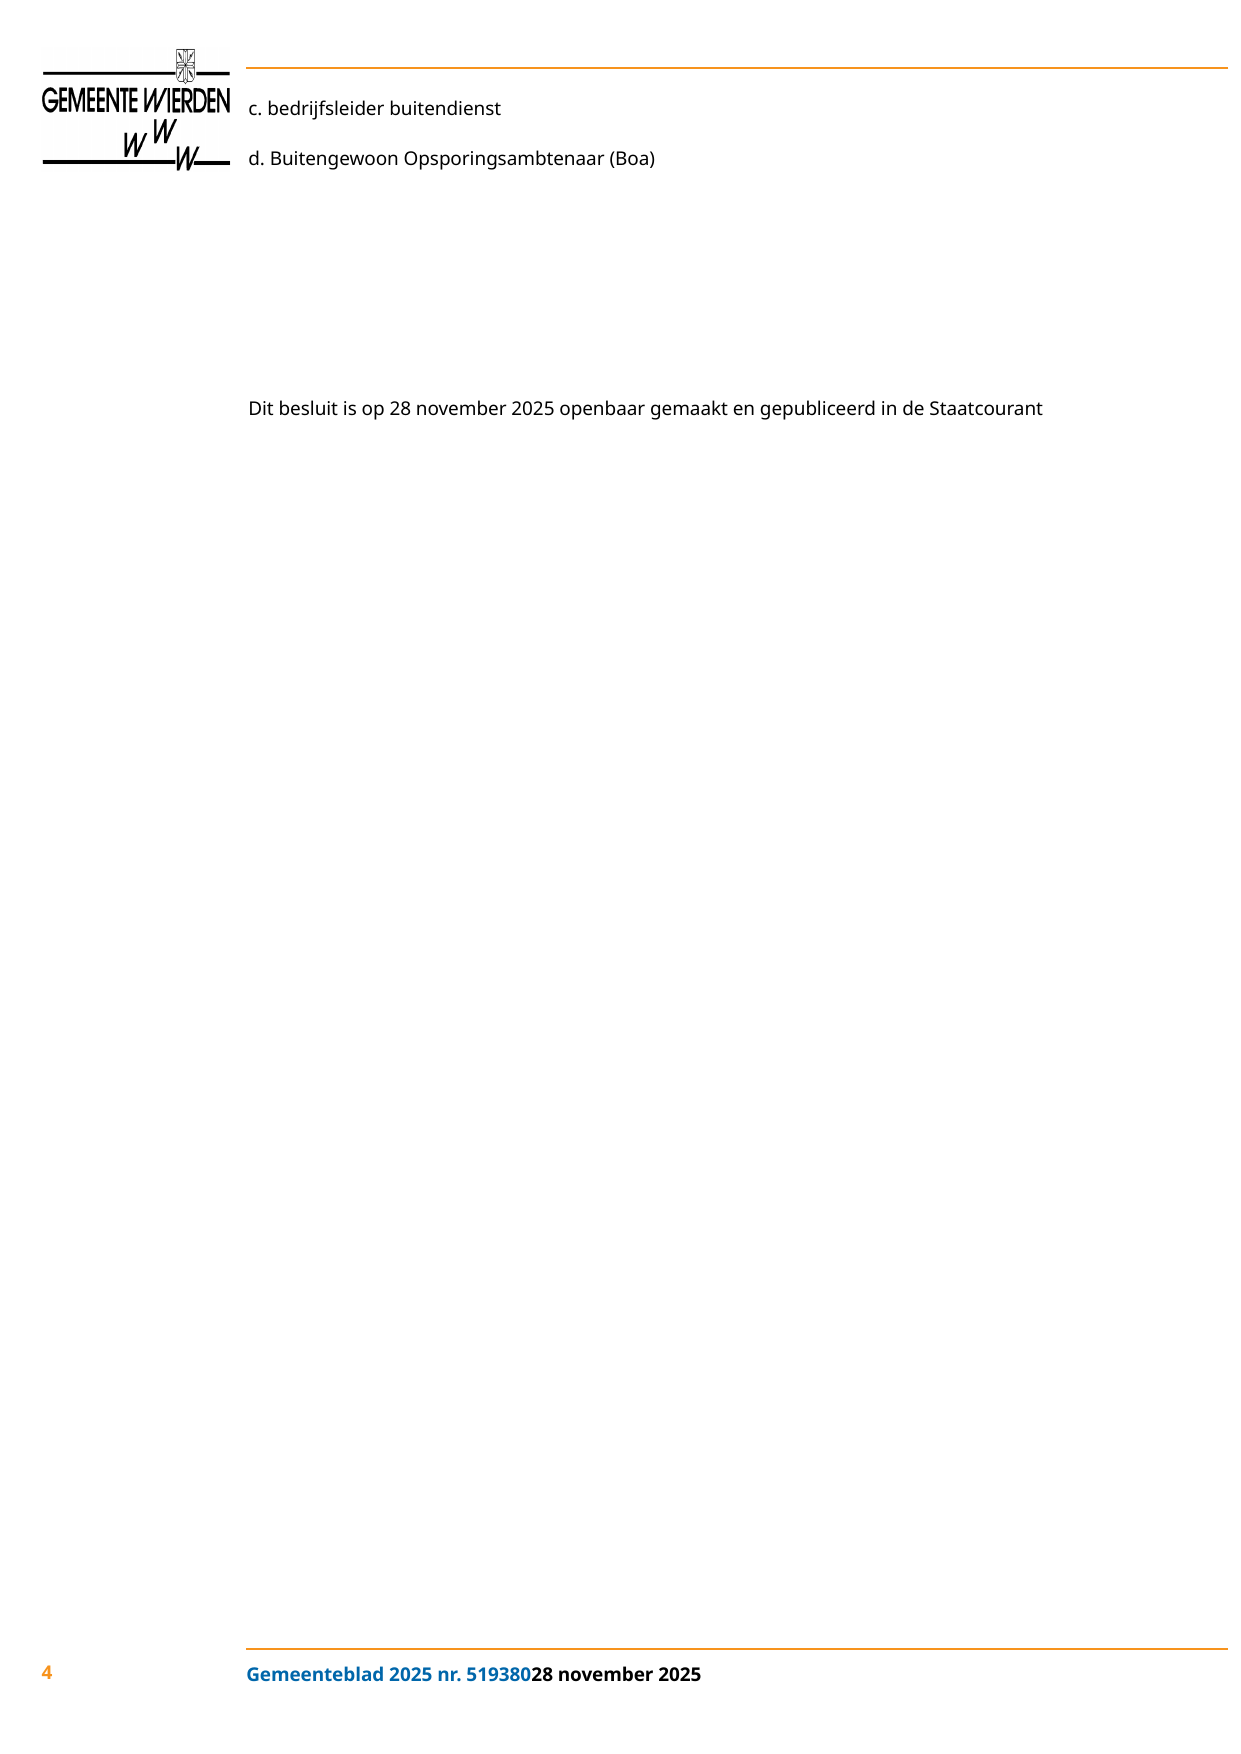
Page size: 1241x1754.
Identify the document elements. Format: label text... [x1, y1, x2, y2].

text Dit besluit is op 28 november 2025 openbaar gemaakt en gepubliceerd in de Staatcourant [248, 395, 1152, 420]
text d. Buitengewoon Opsporingsambtenaar (Boa) [248, 145, 1152, 171]
picture [41, 47, 231, 172]
text c. bedrijfsleider buitendienst [248, 95, 1152, 121]
